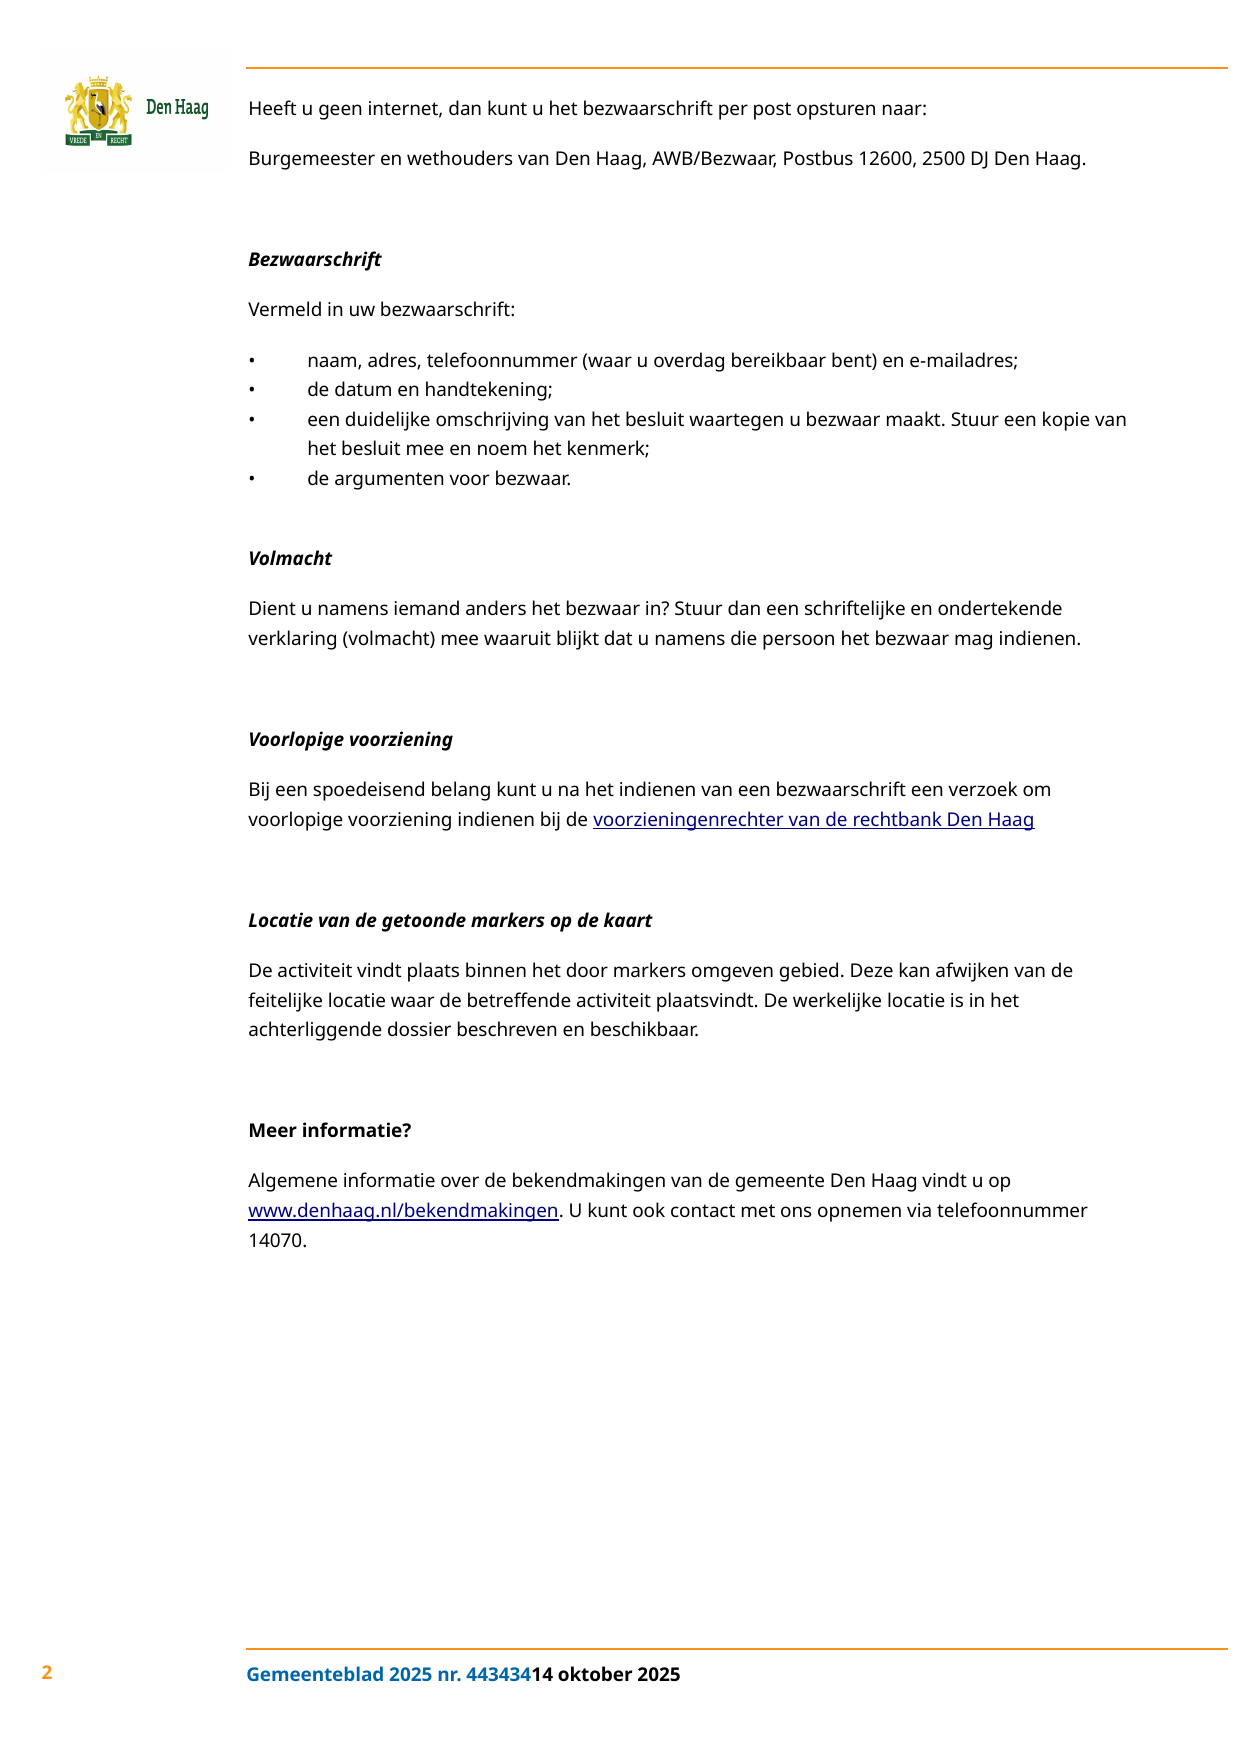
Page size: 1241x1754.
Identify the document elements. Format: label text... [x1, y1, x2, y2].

text Vermeld in uw bezwaarschrift: [248, 296, 1152, 322]
list de datum en handtekening; [248, 376, 1152, 402]
text De activiteit vindt plaats binnen het door markers omgeven gebied. Deze kan afwijken van de feitelijke locatie waar de betreffende activiteit plaatsvindt. De werkelijke locatie is in het achterliggende dossier beschreven en beschikbaar. [248, 957, 1152, 1042]
text Burgemeester en wethouders van Den Haag, AWB/Bezwaar, Postbus 12600, 2500 DJ Den Haag. [248, 145, 1152, 171]
text Meer informatie? [248, 1117, 1152, 1143]
text Heeft u geen internet, dan kunt u het bezwaarschrift per post opsturen naar: [248, 95, 1152, 121]
text Volmacht [248, 545, 1152, 571]
text Locatie van de getoonde markers op de kaart [248, 907, 1152, 933]
text Voorlopige voorziening [248, 726, 1152, 752]
text Bij een spoedeisend belang kunt u na het indienen van een bezwaarschrift een verzoek om voorlopige voorziening indienen bij de voorzieningenrechter van de rechtbank Den Haag [248, 776, 1152, 832]
list naam, adres, telefoonnummer (waar u overdag bereikbaar bent) en e-mailadres; [248, 347, 1152, 373]
text Bezwaarschrift [248, 246, 1152, 272]
list de argumenten voor bezwaar. [248, 465, 1152, 491]
text Algemene informatie over de bekendmakingen van de gemeente Den Haag vindt u op www.denhaag.nl/bekendmakingen. U kunt ook contact met ons opnemen via telefoonnummer 14070. [248, 1168, 1152, 1253]
text Dient u namens iemand anders het bezwaar in? Stuur dan een schriftelijke en ondertekende verklaring (volmacht) mee waaruit blijkt dat u namens die persoon het bezwaar mag indienen. [248, 596, 1152, 651]
picture [41, 47, 231, 172]
list een duidelijke omschrijving van het besluit waartegen u bezwaar maakt. Stuur een kopie van het besluit mee en noem het kenmerk; [248, 406, 1152, 461]
